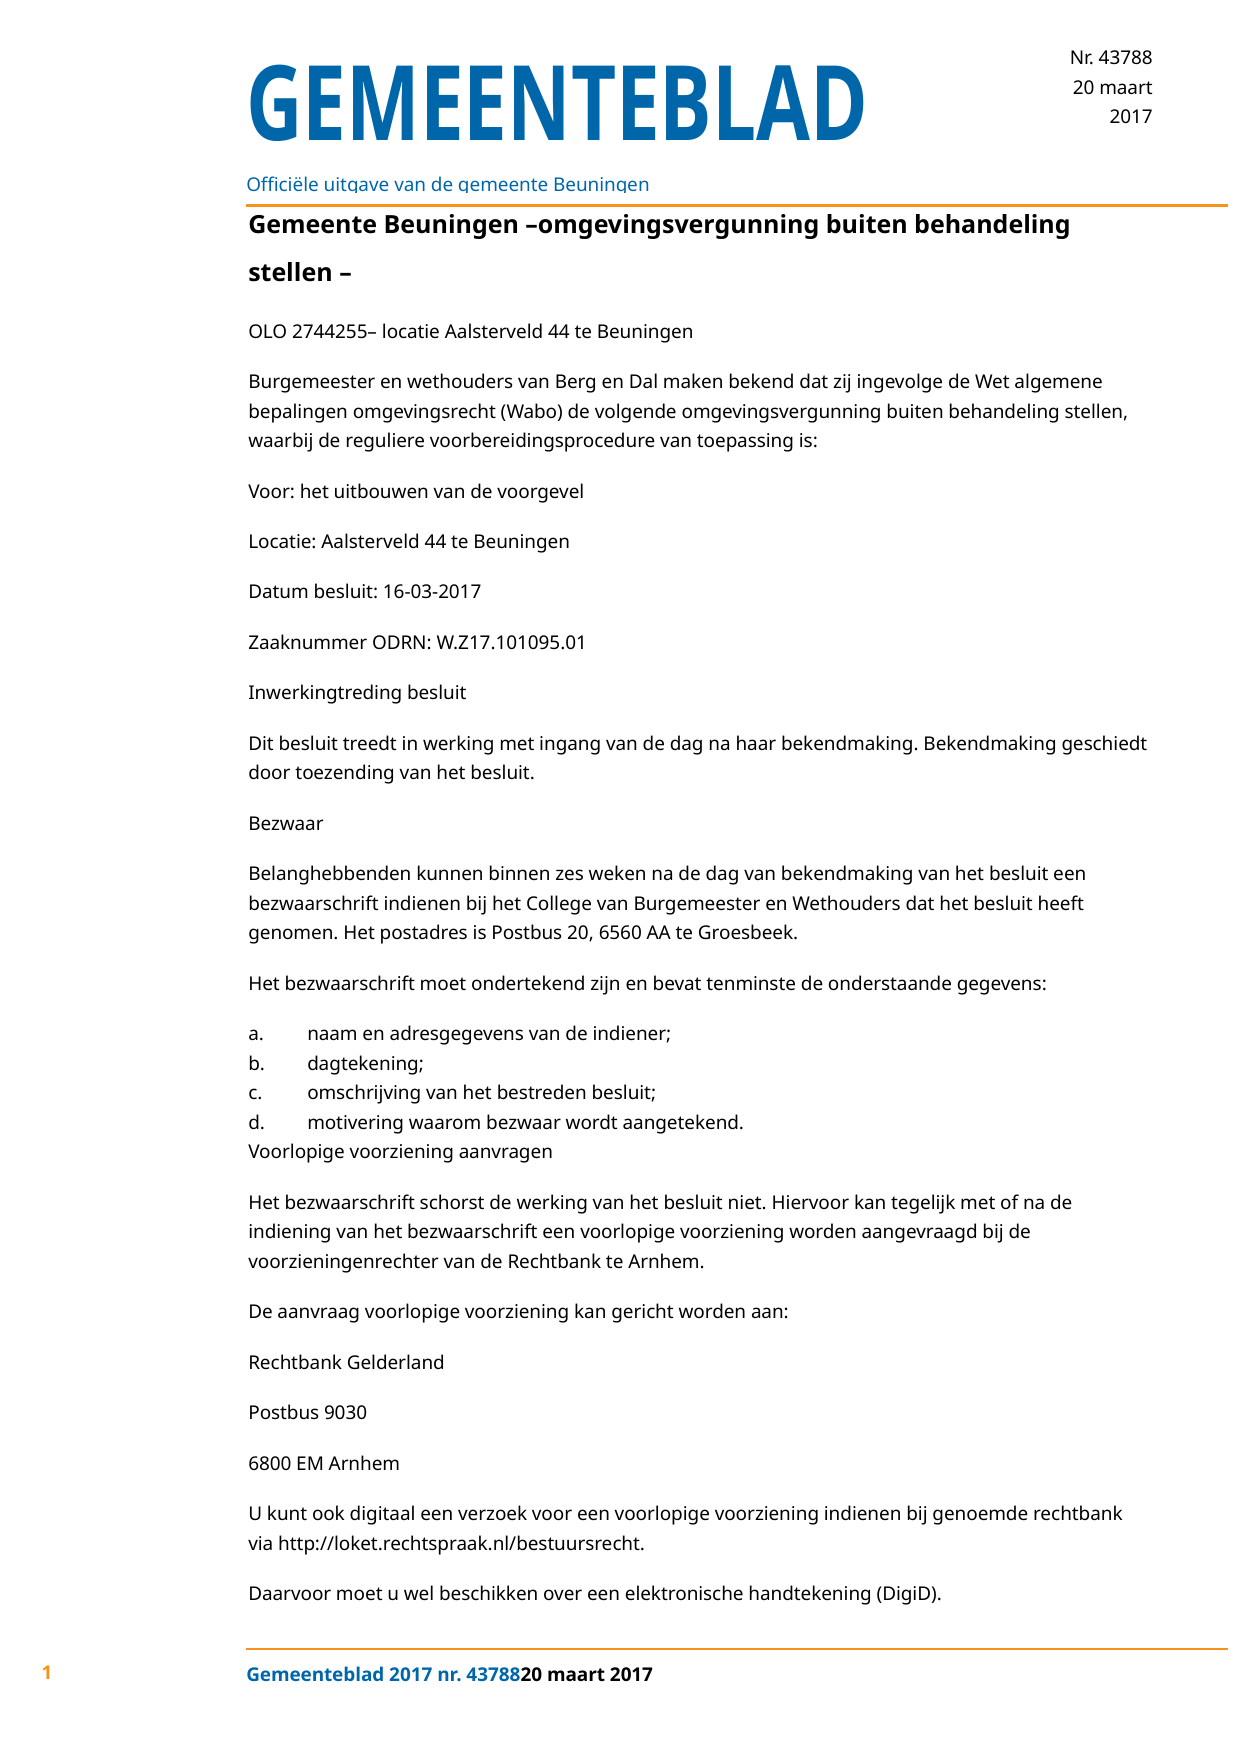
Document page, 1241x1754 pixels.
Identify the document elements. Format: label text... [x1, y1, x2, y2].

list naam en adresgegevens van de indiener; [248, 1020, 1152, 1046]
text U kunt ook digitaal een verzoek voor een voorlopige voorziening indienen bij genoemde rechtbank via http://loket.rechtspraak.nl/bestuursrecht. [248, 1500, 1152, 1556]
text Belanghebbenden kunnen binnen zes weken na de dag van bekendmaking van het besluit een bezwaarschrift indienen bij het College van Burgemeester en Wethouders dat het besluit heeft genomen. Het postadres is Postbus 20, 6560 AA te Groesbeek. [248, 860, 1152, 945]
text Rechtbank Gelderland [248, 1349, 1152, 1375]
text De aanvraag voorlopige voorziening kan gericht worden aan: [248, 1299, 1152, 1324]
text Gemeente Beuningen –omgevingsvergunning buiten behandeling stellen – [248, 207, 1152, 288]
list omschrijving van het bestreden besluit; [248, 1079, 1152, 1105]
text OLO 2744255– locatie Aalsterveld 44 te Beuningen [248, 318, 1152, 344]
text Voor: het uitbouwen van de voorgevel [248, 478, 1152, 504]
text Zaaknummer ODRN: W.Z17.101095.01 [248, 629, 1152, 655]
text Postbus 9030 [248, 1399, 1152, 1425]
text 6800 EM Arnhem [248, 1450, 1152, 1476]
text Inwerkingtreding besluit [248, 679, 1152, 705]
text Dit besluit treedt in werking met ingang van de dag na haar bekendmaking. Bekendmaking geschiedt door toezending van het besluit. [248, 730, 1152, 785]
list dagtekening; [248, 1050, 1152, 1076]
text Bezwaar [248, 810, 1152, 836]
text Burgemeester en wethouders van Berg en Dal maken bekend dat zij ingevolge de Wet algemene bepalingen omgevingsrecht (Wabo) de volgende omgevingsvergunning buiten behandeling stellen, waarbij de reguliere voorbereidingsprocedure van toepassing is: [248, 368, 1152, 453]
text Datum besluit: 16-03-2017 [248, 579, 1152, 604]
picture [41, 47, 231, 172]
text Locatie: Aalsterveld 44 te Beuningen [248, 528, 1152, 554]
text Daarvoor moet u wel beschikken over een elektronische handtekening (DigiD). [248, 1580, 1152, 1606]
text Het bezwaarschrift moet ondertekend zijn en bevat tenminste de onderstaande gegevens: [248, 970, 1152, 996]
text Het bezwaarschrift schorst de werking van het besluit niet. Hiervoor kan tegelijk met of na de indiening van het bezwaarschrift een voorlopige voorziening worden aangevraagd bij de voorzieningenrechter van de Rechtbank te Arnhem. [248, 1189, 1152, 1274]
text Voorlopige voorziening aanvragen [248, 1139, 1152, 1164]
list motivering waarom bezwaar wordt aangetekend. [248, 1109, 1152, 1135]
